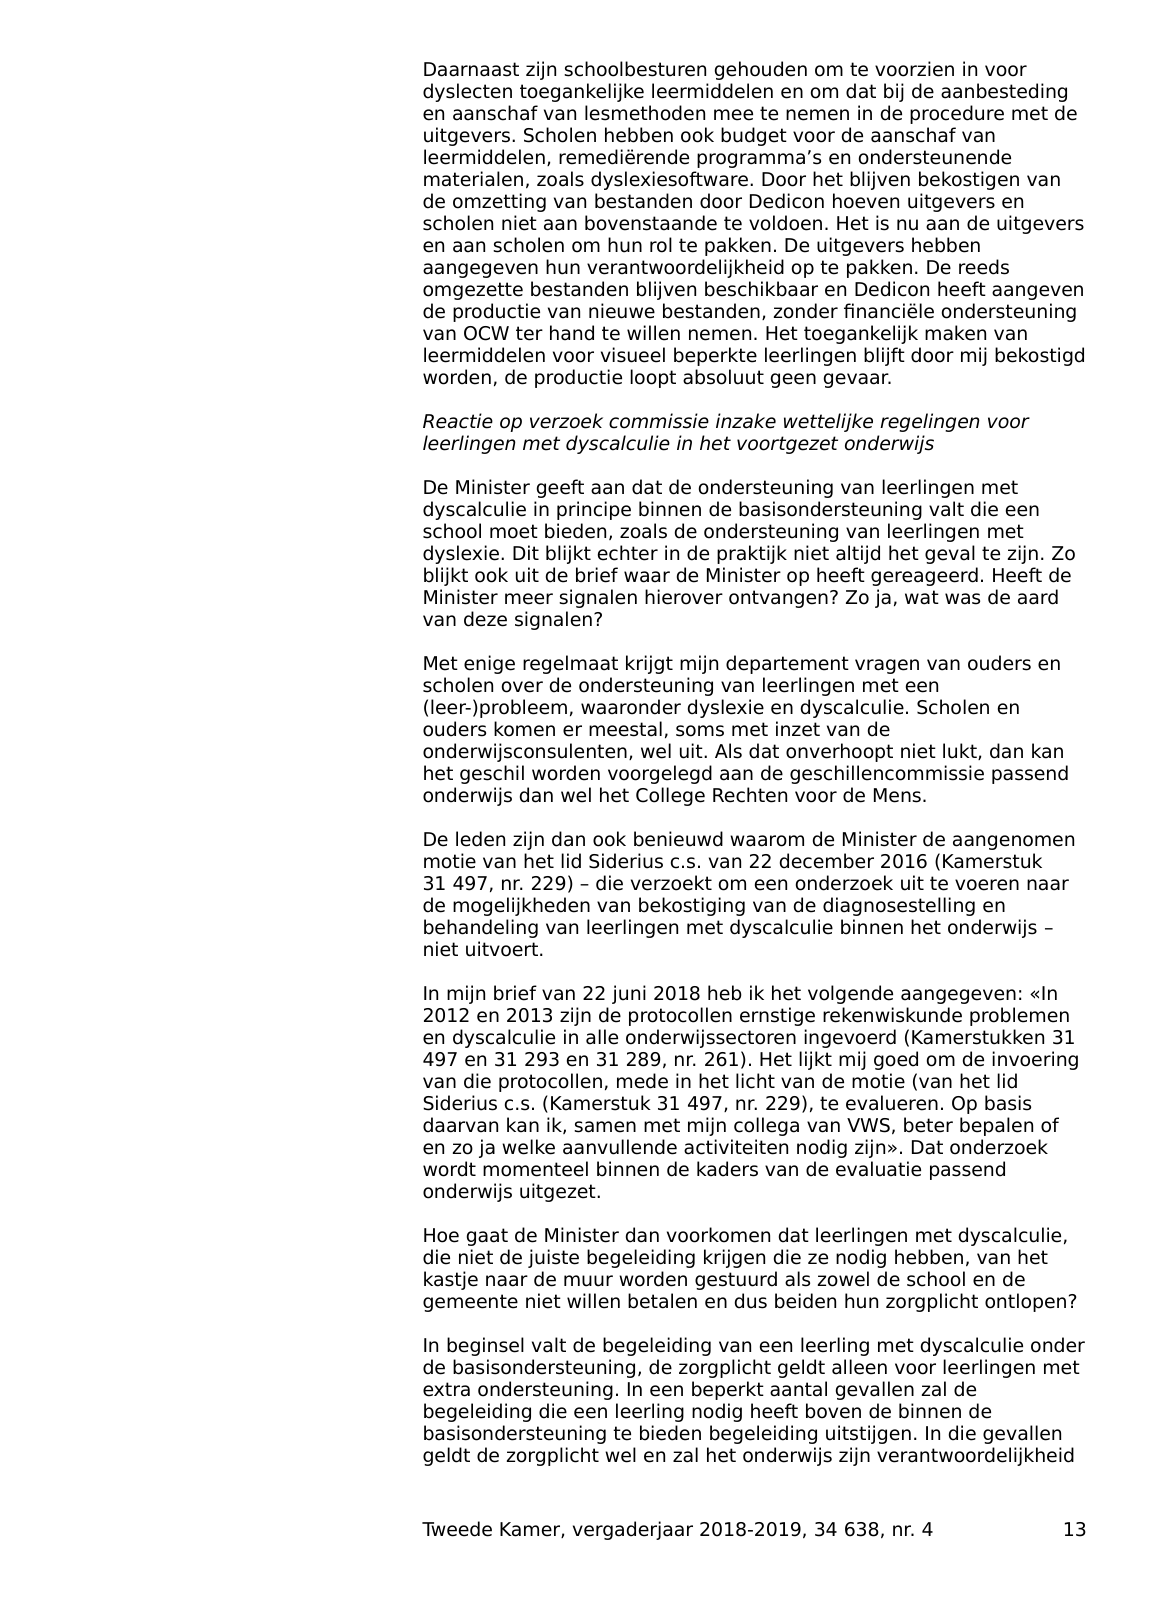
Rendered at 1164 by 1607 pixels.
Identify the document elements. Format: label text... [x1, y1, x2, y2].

text Daarnaast zijn schoolbesturen gehouden om te voorzien in voor dyslecten toegankelijke leermiddelen en om dat bij de aanbesteding en aanschaf van lesmethoden mee te nemen in de procedure met de uitgevers. Scholen hebben ook budget voor de aanschaf van leermiddelen, remediërende programma’s en ondersteunende materialen, zoals dyslexiesoftware. Door het blijven bekostigen van de omzetting van bestanden door Dedicon hoeven uitgevers en scholen niet aan bovenstaande te voldoen. Het is nu aan de uitgevers en aan scholen om hun rol te pakken. De uitgevers hebben aangegeven hun verantwoordelijkheid op te pakken. De reeds omgezette bestanden blijven beschikbaar en Dedicon heeft aangeven de productie van nieuwe bestanden, zonder financiële ondersteuning van OCW ter hand te willen nemen. Het toegankelijk maken van leermiddelen voor visueel beperkte leerlingen blijft door mij bekostigd worden, de productie loopt absoluut geen gevaar. [422, 59, 1087, 389]
text De Minister geeft aan dat de ondersteuning van leerlingen met dyscalculie in principe binnen de basisondersteuning valt die een school moet bieden, zoals de ondersteuning van leerlingen met dyslexie. Dit blijkt echter in de praktijk niet altijd het geval te zijn. Zo blijkt ook uit de brief waar de Minister op heeft gereageerd. Heeft de Minister meer signalen hierover ontvangen? Zo ja, wat was de aard van deze signalen? [422, 477, 1087, 631]
text Hoe gaat de Minister dan voorkomen dat leerlingen met dyscalculie, die niet de juiste begeleiding krijgen die ze nodig hebben, van het kastje naar de muur worden gestuurd als zowel de school en de gemeente niet willen betalen en dus beiden hun zorgplicht ontlopen? [422, 1225, 1087, 1313]
text Met enige regelmaat krijgt mijn departement vragen van ouders en scholen over de ondersteuning van leerlingen met een (leer-)probleem, waaronder dyslexie en dyscalculie. Scholen en ouders komen er meestal, soms met inzet van de onderwijsconsulenten, wel uit. Als dat onverhoopt niet lukt, dan kan het geschil worden voorgelegd aan de geschillencommissie passend onderwijs dan wel het College Rechten voor de Mens. [422, 653, 1087, 807]
text In mijn brief van 22 juni 2018 heb ik het volgende aangegeven: «In 2012 en 2013 zijn de protocollen ernstige rekenwiskunde problemen en dyscalculie in alle onderwijssectoren ingevoerd (Kamerstukken 31 497 en 31 293 en 31 289, nr. 261). Het lijkt mij goed om de invoering van die protocollen, mede in het licht van de motie (van het lid Siderius c.s. (Kamerstuk 31 497, nr. 229), te evalueren. Op basis daarvan kan ik, samen met mijn collega van VWS, beter bepalen of en zo ja welke aanvullende activiteiten nodig zijn». Dat onderzoek wordt momenteel binnen de kaders van de evaluatie passend onderwijs uitgezet. [422, 983, 1087, 1203]
text In beginsel valt de begeleiding van een leerling met dyscalculie onder de basisondersteuning, de zorgplicht geldt alleen voor leerlingen met extra ondersteuning. In een beperkt aantal gevallen zal de begeleiding die een leerling nodig heeft boven de binnen de basisondersteuning te bieden begeleiding uitstijgen. In die gevallen geldt de zorgplicht wel en zal het onderwijs zijn verantwoordelijkheid [422, 1335, 1087, 1467]
text De leden zijn dan ook benieuwd waarom de Minister de aangenomen motie van het lid Siderius c.s. van 22 december 2016 (Kamerstuk 31 497, nr. 229) – die verzoekt om een onderzoek uit te voeren naar de mogelijkheden van bekostiging van de diagnosestelling en behandeling van leerlingen met dyscalculie binnen het onderwijs – niet uitvoert. [422, 829, 1087, 961]
subtitle Reactie op verzoek commissie inzake wettelijke regelingen voor leerlingen met dyscalculie in het voortgezet onderwijs [422, 411, 1087, 455]
